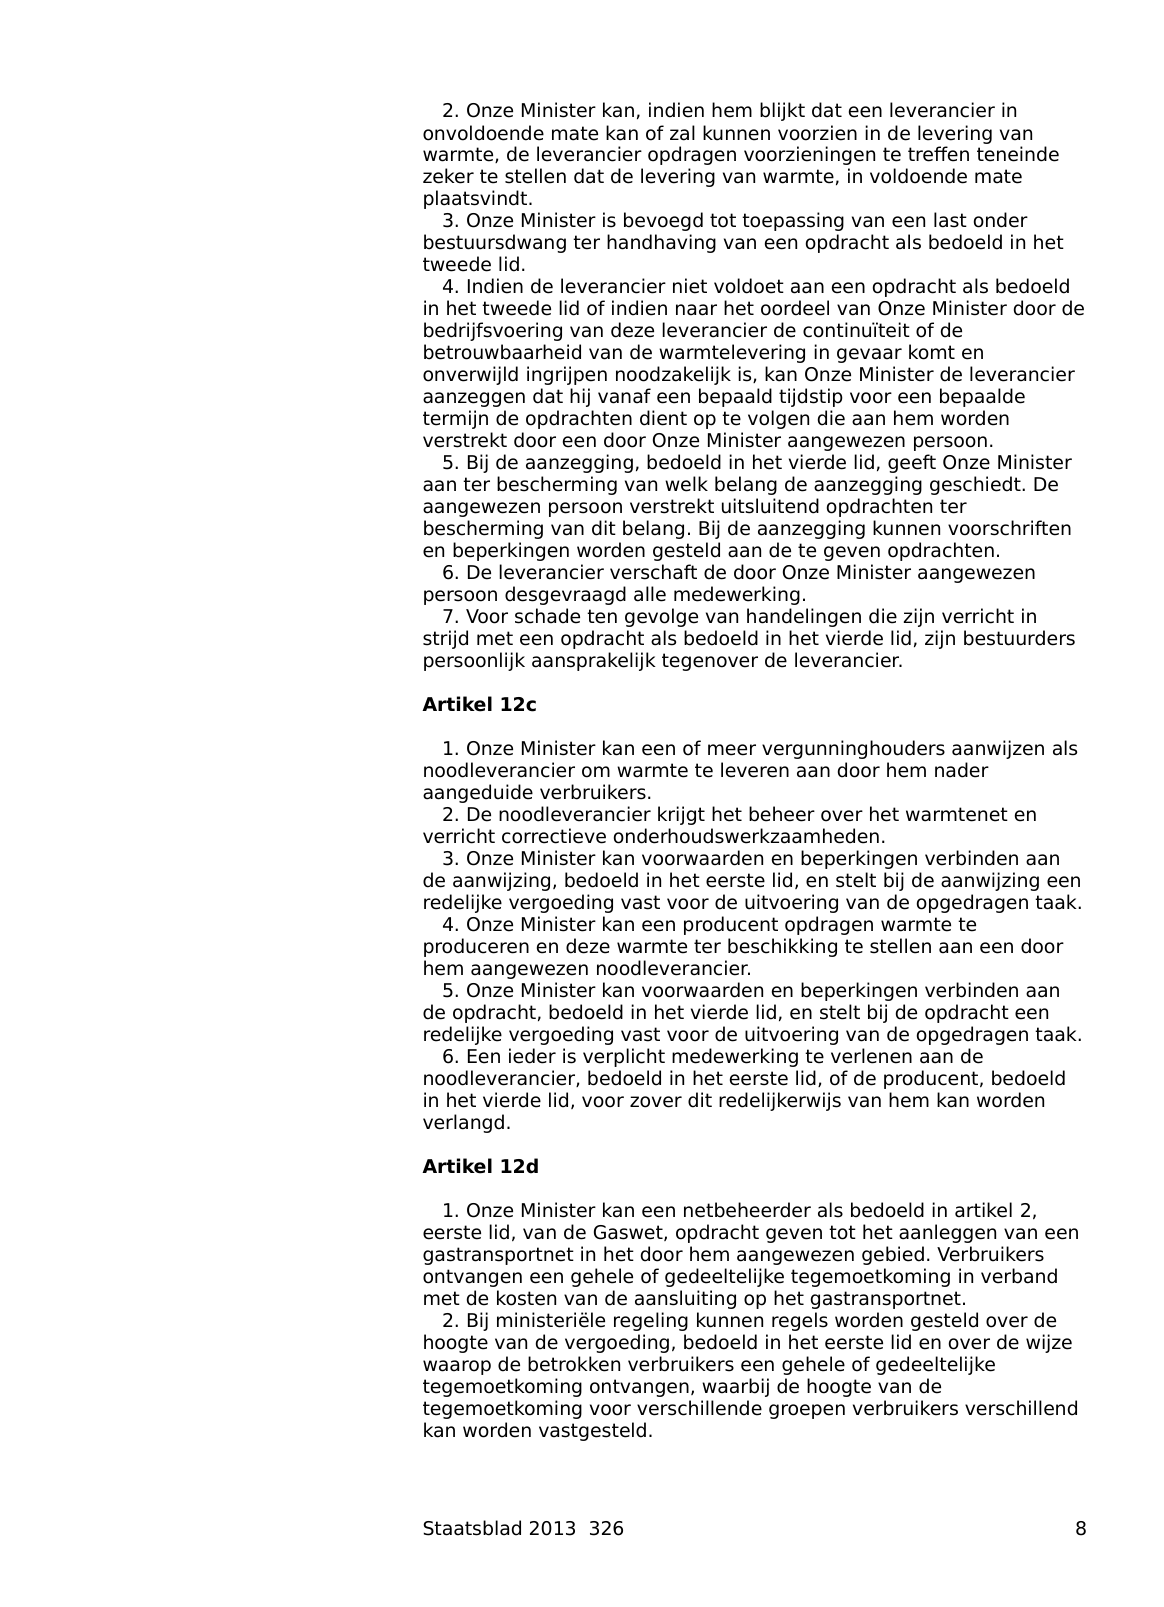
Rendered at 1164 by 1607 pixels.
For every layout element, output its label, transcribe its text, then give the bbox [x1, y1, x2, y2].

text 3. Onze Minister kan voorwaarden en beperkingen verbinden aan de aanwijzing, bedoeld in het eerste lid, en stelt bij de aanwijzing een redelijke vergoeding vast voor de uitvoering van de opgedragen taak. [422, 848, 1087, 914]
text 2. Onze Minister kan, indien hem blijkt dat een leverancier in onvoldoende mate kan of zal kunnen voorzien in de levering van warmte, de leverancier opdragen voorzieningen te treffen teneinde zeker te stellen dat de levering van warmte, in voldoende mate plaatsvindt. [422, 100, 1087, 210]
text 4. Onze Minister kan een producent opdragen warmte te produceren en deze warmte ter beschikking te stellen aan een door hem aangewezen noodleverancier. [422, 914, 1087, 980]
subtitle Artikel 12c [422, 694, 1087, 716]
text 4. Indien de leverancier niet voldoet aan een opdracht als bedoeld in het tweede lid of indien naar het oordeel van Onze Minister door de bedrijfsvoering van deze leverancier de continuïteit of de betrouwbaarheid van de warmtelevering in gevaar komt en onverwijld ingrijpen noodzakelijk is, kan Onze Minister de leverancier aanzeggen dat hij vanaf een bepaald tijdstip voor een bepaalde termijn de opdrachten dient op te volgen die aan hem worden verstrekt door een door Onze Minister aangewezen persoon. [422, 276, 1087, 452]
text 2. De noodleverancier krijgt het beheer over het warmtenet en verricht correctieve onderhoudswerkzaamheden. [422, 804, 1087, 848]
text 6. De leverancier verschaft de door Onze Minister aangewezen persoon desgevraagd alle medewerking. [422, 562, 1087, 606]
text 7. Voor schade ten gevolge van handelingen die zijn verricht in strijd met een opdracht als bedoeld in het vierde lid, zijn bestuurders persoonlijk aansprakelijk tegenover de leverancier. [422, 606, 1087, 672]
subtitle Artikel 12d [422, 1156, 1087, 1178]
text 5. Bij de aanzegging, bedoeld in het vierde lid, geeft Onze Minister aan ter bescherming van welk belang de aanzegging geschiedt. De aangewezen persoon verstrekt uitsluitend opdrachten ter bescherming van dit belang. Bij de aanzegging kunnen voorschriften en beperkingen worden gesteld aan de te geven opdrachten. [422, 452, 1087, 562]
text 6. Een ieder is verplicht medewerking te verlenen aan de noodleverancier, bedoeld in het eerste lid, of de producent, bedoeld in het vierde lid, voor zover dit redelijkerwijs van hem kan worden verlangd. [422, 1046, 1087, 1134]
text 5. Onze Minister kan voorwaarden en beperkingen verbinden aan de opdracht, bedoeld in het vierde lid, en stelt bij de opdracht een redelijke vergoeding vast voor de uitvoering van de opgedragen taak. [422, 980, 1087, 1046]
text 2. Bij ministeriële regeling kunnen regels worden gesteld over de hoogte van de vergoeding, bedoeld in het eerste lid en over de wijze waarop de betrokken verbruikers een gehele of gedeeltelijke tegemoetkoming ontvangen, waarbij de hoogte van de tegemoetkoming voor verschillende groepen verbruikers verschillend kan worden vastgesteld. [422, 1310, 1087, 1442]
text 1. Onze Minister kan een netbeheerder als bedoeld in artikel 2, eerste lid, van de Gaswet, opdracht geven tot het aanleggen van een gastransportnet in het door hem aangewezen gebied. Verbruikers ontvangen een gehele of gedeeltelijke tegemoetkoming in verband met de kosten van de aansluiting op het gastransportnet. [422, 1200, 1087, 1310]
text 3. Onze Minister is bevoegd tot toepassing van een last onder bestuursdwang ter handhaving van een opdracht als bedoeld in het tweede lid. [422, 210, 1087, 276]
text 1. Onze Minister kan een of meer vergunninghouders aanwijzen als noodleverancier om warmte te leveren aan door hem nader aangeduide verbruikers. [422, 738, 1087, 804]
